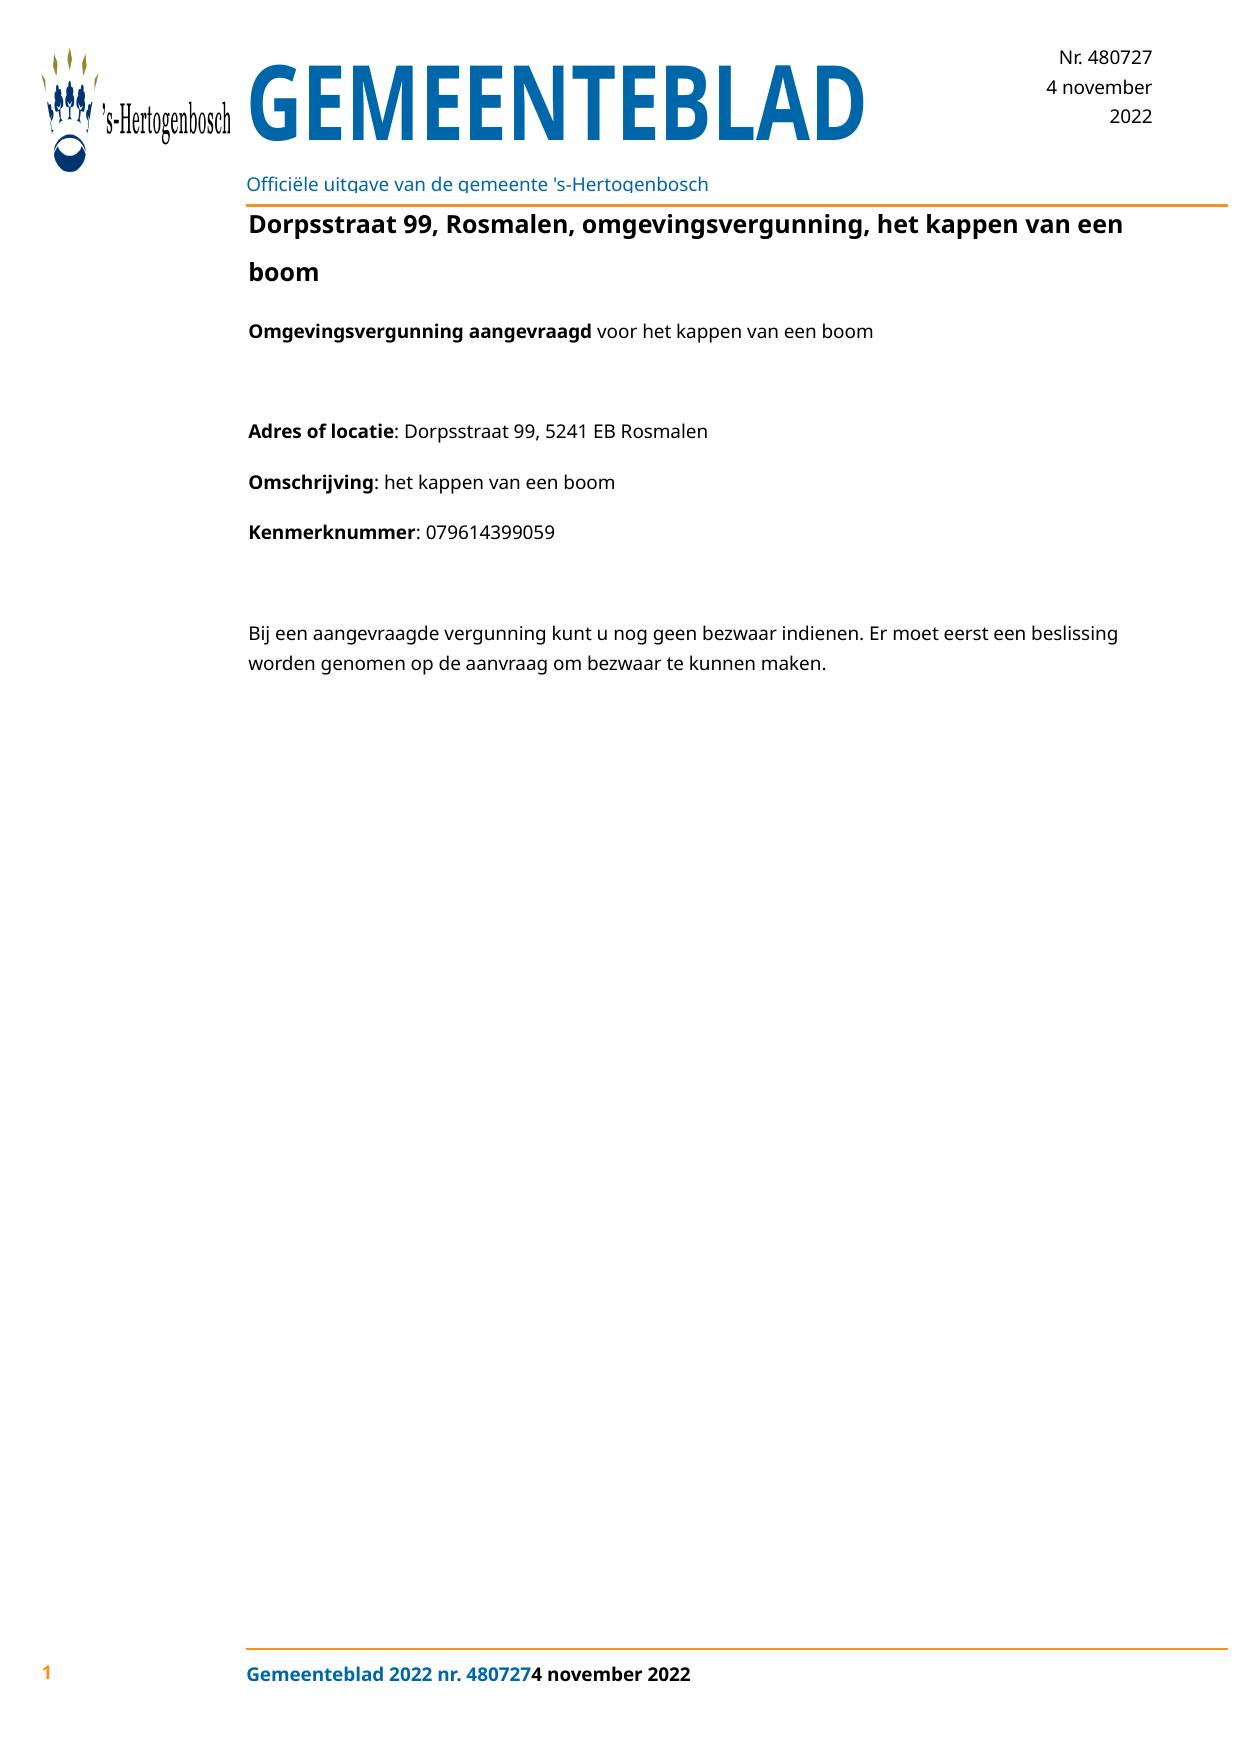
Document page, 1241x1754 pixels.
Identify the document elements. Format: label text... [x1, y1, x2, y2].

text Omschrijving: het kappen van een boom [248, 469, 1152, 495]
text Bij een aangevraagde vergunning kunt u nog geen bezwaar indienen. Er moet eerst een beslissing worden genomen op de aanvraag om bezwaar te kunnen maken. [248, 620, 1152, 676]
picture [41, 47, 231, 172]
text Omgevingsvergunning aangevraagd voor het kappen van een boom [248, 318, 1152, 344]
text Kenmerknummer: 079614399059 [248, 519, 1152, 545]
text Dorpsstraat 99, Rosmalen, omgevingsvergunning, het kappen van een boom [248, 207, 1152, 288]
text Adres of locatie: Dorpsstraat 99, 5241 EB Rosmalen [248, 419, 1152, 444]
